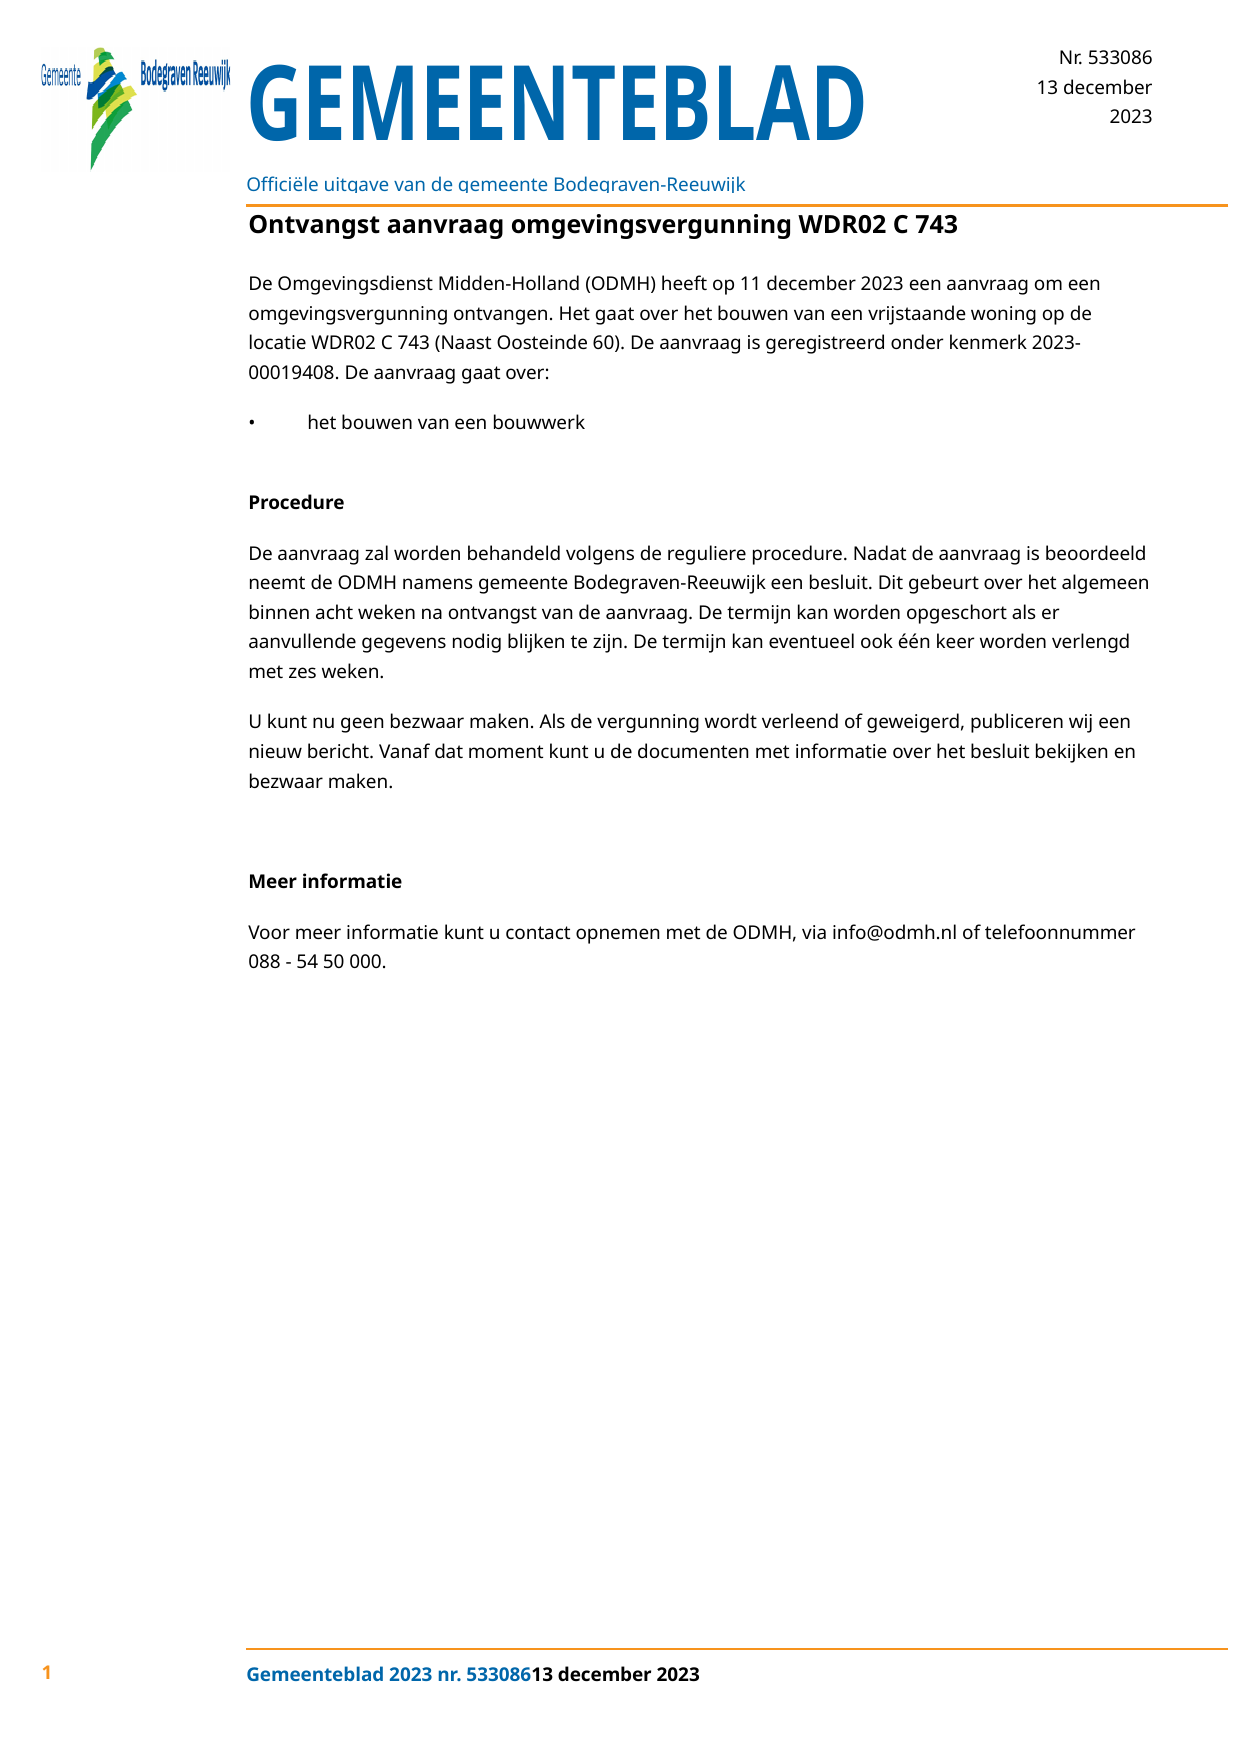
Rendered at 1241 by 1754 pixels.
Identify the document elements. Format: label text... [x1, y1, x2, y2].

picture [41, 47, 231, 172]
list het bouwen van een bouwwerk [248, 409, 1152, 435]
text De Omgevingsdienst Midden-Holland (ODMH) heeft op 11 december 2023 een aanvraag om een omgevingsvergunning ontvangen. Het gaat over het bouwen van een vrijstaande woning op de locatie WDR02 C 743 (Naast Oosteinde 60). De aanvraag is geregistreerd onder kenmerk 2023-00019408. De aanvraag gaat over: [248, 270, 1152, 385]
text Ontvangst aanvraag omgevingsvergunning WDR02 C 743 [248, 207, 1152, 241]
text De aanvraag zal worden behandeld volgens de reguliere procedure. Nadat de aanvraag is beoordeeld neemt de ODMH namens gemeente Bodegraven-Reeuwijk een besluit. Dit gebeurt over het algemeen binnen acht weken na ontvangst van de aanvraag. De termijn kan worden opgeschort als er aanvullende gegevens nodig blijken te zijn. De termijn kan eventueel ook één keer worden verlengd met zes weken. [248, 540, 1152, 684]
text Voor meer informatie kunt u contact opnemen met de ODMH, via info@odmh.nl of telefoonnummer 088 - 54 50 000. [248, 919, 1152, 974]
text U kunt nu geen bezwaar maken. Als de vergunning wordt verleend of geweigerd, publiceren wij een nieuw bericht. Vanaf dat moment kunt u de documenten met informatie over het besluit bekijken en bezwaar maken. [248, 709, 1152, 793]
text Meer informatie [248, 869, 1152, 894]
text Procedure [248, 489, 1152, 515]
